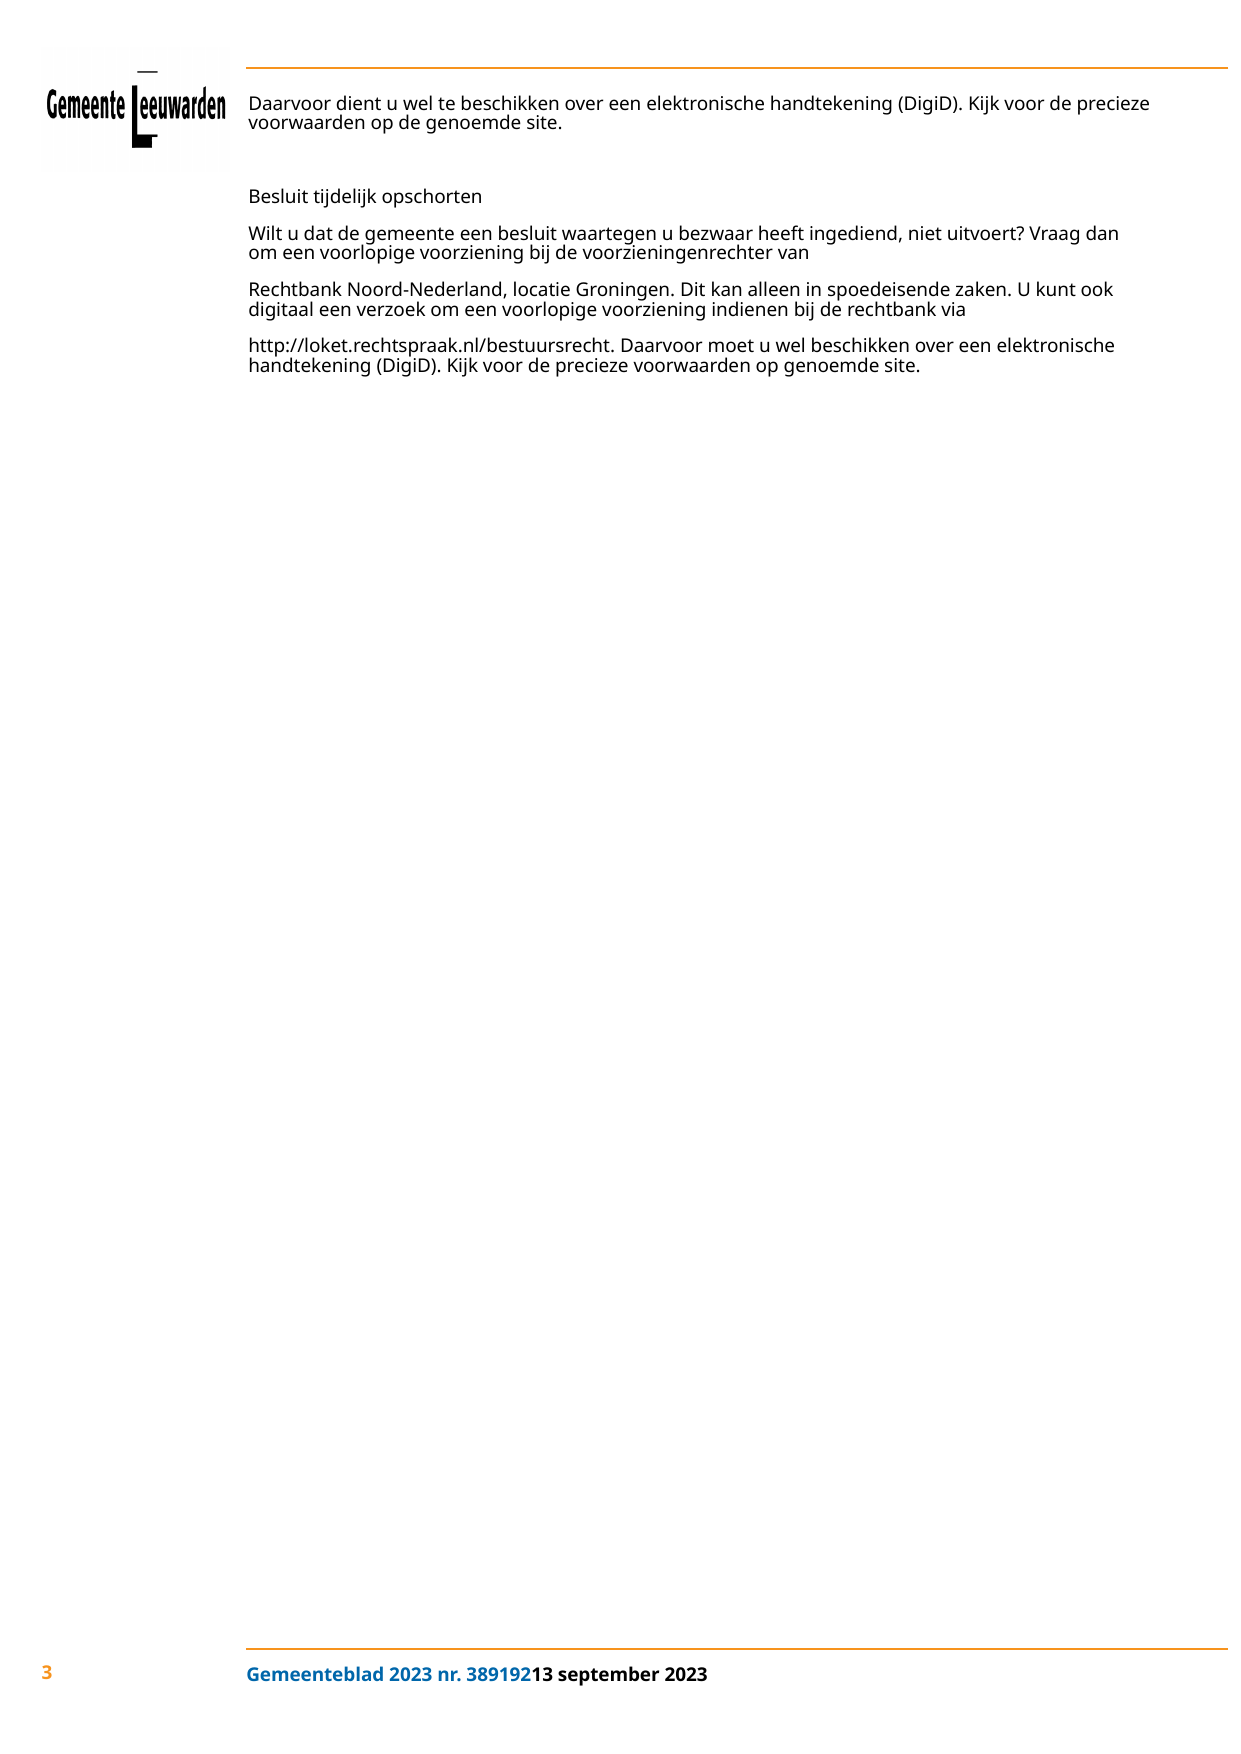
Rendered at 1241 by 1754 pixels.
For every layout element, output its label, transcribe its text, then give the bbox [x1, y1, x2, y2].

text Daarvoor dient u wel te beschikken over een elektronische handtekening (DigiD). Kijk voor de precieze voorwaarden op de genoemde site. [248, 95, 1152, 133]
picture [41, 47, 231, 172]
text Rechtbank Noord-Nederland, locatie Groningen. Dit kan alleen in spoedeisende zaken. U kunt ook digitaal een verzoek om een voorlopige voorziening indienen bij de rechtbank via [248, 281, 1152, 320]
text http://loket.rechtspraak.nl/bestuursrecht. Daarvoor moet u wel beschikken over een elektronische handtekening (DigiD). Kijk voor de precieze voorwaarden op genoemde site. [248, 337, 1152, 376]
text Besluit tijdelijk opschorten [248, 188, 1152, 207]
text Wilt u dat de gemeente een besluit waartegen u bezwaar heeft ingediend, niet uitvoert? Vraag dan om een voorlopige voorziening bij de voorzieningenrechter van [248, 225, 1152, 263]
